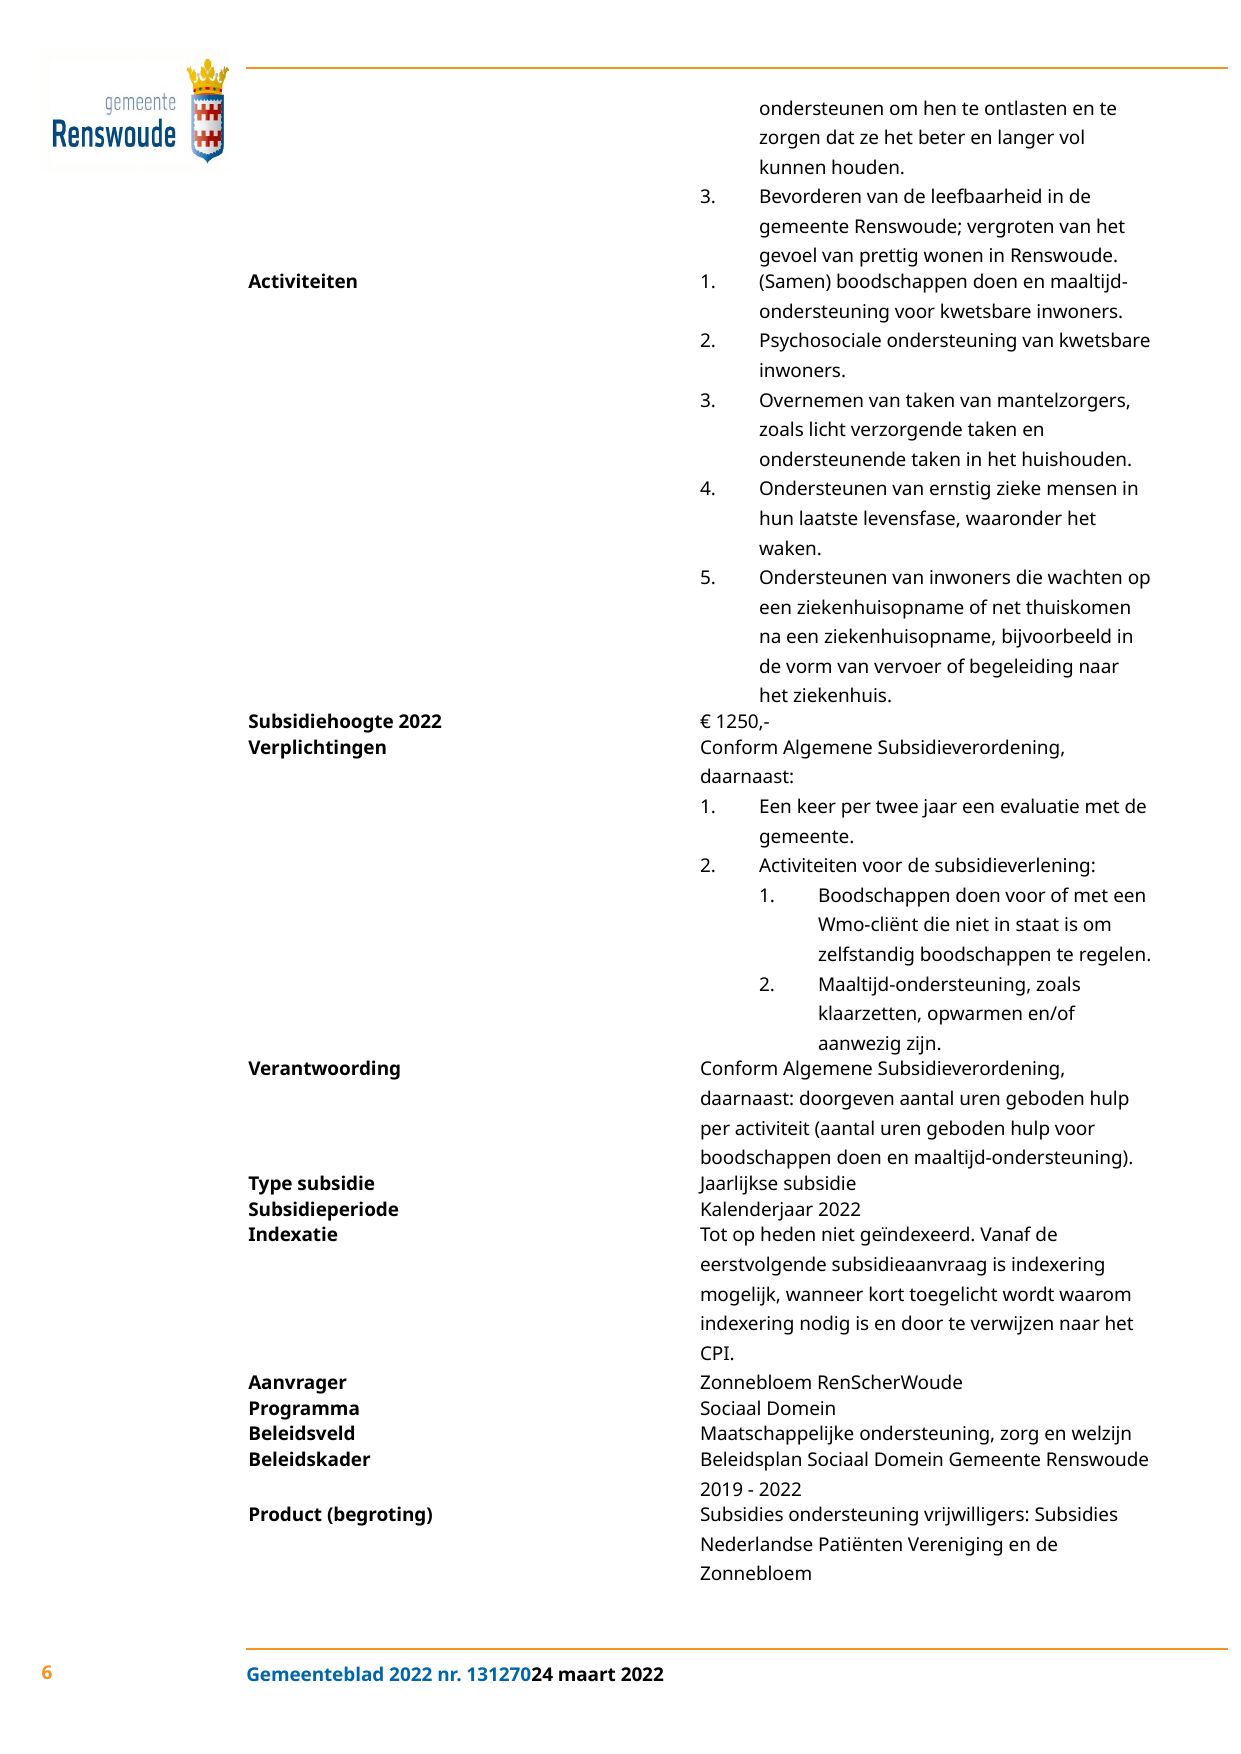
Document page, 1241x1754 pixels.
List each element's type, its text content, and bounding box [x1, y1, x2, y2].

table_header Zonnebloem RenScherWoude [700, 1369, 1152, 1395]
table_cell Product (begroting) [248, 1501, 700, 1586]
table_cell Jaarlijkse subsidie [700, 1170, 1152, 1196]
table_cell Conform Algemene Subsidieverordening, daarnaast: doorgeven aantal uren geboden hulp per activiteit (aantal uren geboden hulp voor boodschappen doen en maaltijd-ondersteuning). [700, 1056, 1152, 1170]
table_cell Type subsidie [248, 1170, 700, 1196]
table_cell Programma [248, 1395, 700, 1420]
table_cell (Samen) boodschappen doen en maaltijd-ondersteuning voor kwetsbare inwoners. Psychosociale ondersteuning van kwetsbare inwoners. Overnemen van taken van mantelzorgers, zoals licht verzorgende taken en ondersteunende taken in het huishouden. Ondersteunen van ernstig zieke mensen in hun laatste levensfase, waaronder het waken. Ondersteunen van inwoners die wachten op een ziekenhuisopname of net thuiskomen na een ziekenhuisopname, bijvoorbeeld in de vorm van vervoer of begeleiding naar het ziekenhuis. [700, 269, 1152, 708]
table_cell € 1250,- [700, 708, 1152, 734]
table_cell Beleidsplan Sociaal Domein Gemeente Renswoude 2019 - 2022 [700, 1446, 1152, 1501]
table_cell Indexatie [248, 1222, 700, 1366]
table_cell Subsidieperiode [248, 1196, 700, 1222]
table_cell Beleidsveld [248, 1420, 700, 1446]
table_cell Conform Algemene Subsidieverordening, daarnaast: Een keer per twee jaar een evaluatie met de gemeente. Activiteiten voor de subsidieverlening: Boodschappen doen voor of met een Wmo-cliënt die niet in staat is om zelfstandig boodschappen te regelen. Maaltijd-ondersteuning, zoals klaarzetten, opwarmen en/of aanwezig zijn. [700, 734, 1152, 1056]
table_cell Subsidies ondersteuning vrijwilligers: Subsidies Nederlandse Patiënten Vereniging en de Zonnebloem [700, 1501, 1152, 1586]
table_cell Subsidiehoogte 2022 [248, 708, 700, 734]
table_cell Beleidskader [248, 1446, 700, 1501]
table_cell [248, 95, 700, 268]
table_cell ondersteunen om hen te ontlasten en te zorgen dat ze het beter en langer vol kunnen houden. Bevorderen van de leefbaarheid in de gemeente Renswoude; vergroten van het gevoel van prettig wonen in Renswoude. [700, 95, 1152, 268]
table_cell Kalenderjaar 2022 [700, 1196, 1152, 1222]
table_cell Activiteiten [248, 269, 700, 708]
table_cell Tot op heden niet geïndexeerd. Vanaf de eerstvolgende subsidieaanvraag is indexering mogelijk, wanneer kort toegelicht wordt waarom indexering nodig is en door te verwijzen naar het CPI. [700, 1222, 1152, 1366]
table_cell Sociaal Domein [700, 1395, 1152, 1420]
table_cell Verplichtingen [248, 734, 700, 1056]
picture [41, 47, 231, 172]
table_header Aanvrager [248, 1369, 700, 1395]
table_cell Verantwoording [248, 1056, 700, 1170]
table_cell Maatschappelijke ondersteuning, zorg en welzijn [700, 1420, 1152, 1446]
